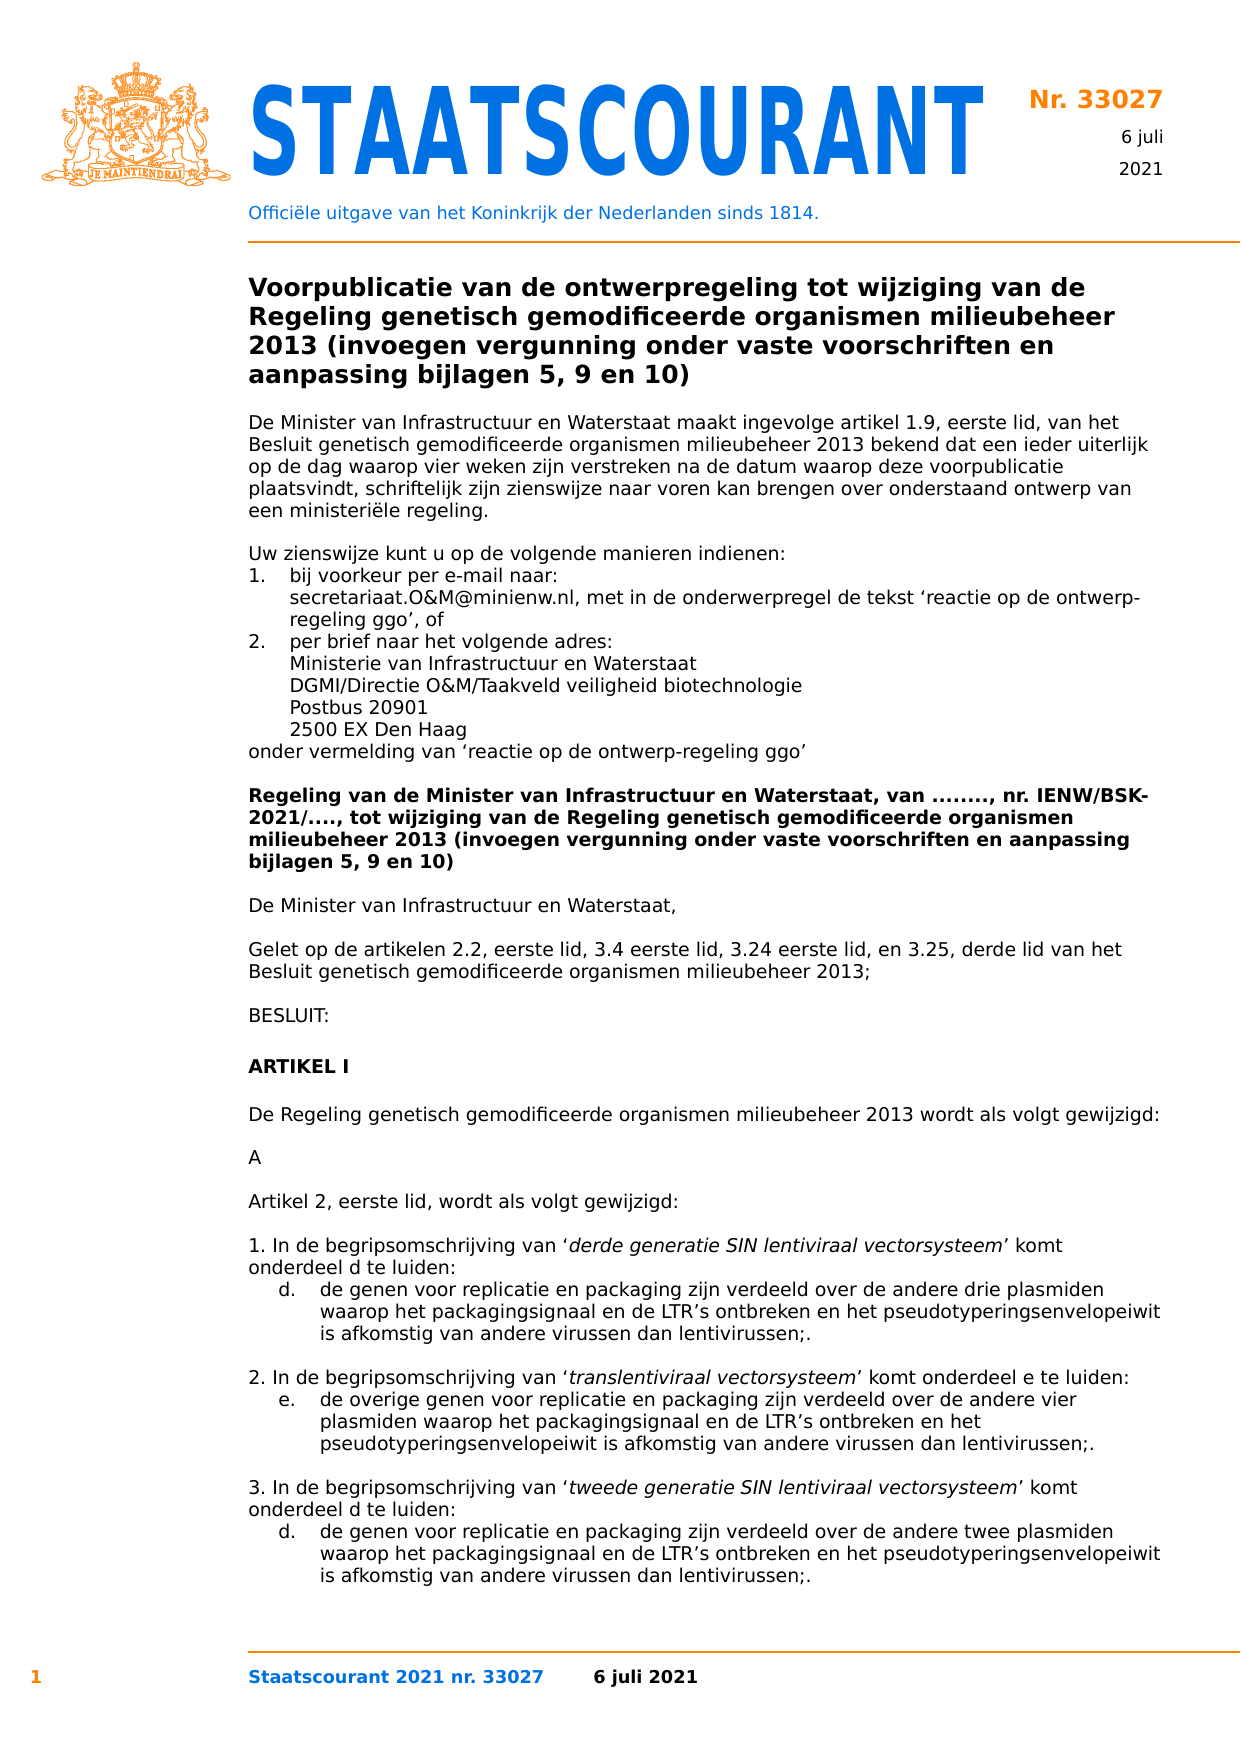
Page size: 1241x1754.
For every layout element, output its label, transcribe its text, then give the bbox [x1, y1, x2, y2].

table_header [25, 62, 248, 241]
subtitle Voorpublicatie van de ontwerpregeling tot wijziging van de Regeling genetisch gemodificeerde organismen milieubeheer 2013 (invoegen vergunning onder vaste voorschriften en aanpassing bijlagen 5, 9 en 10) [248, 273, 1163, 390]
text secretariaat.O&M@minienw.nl, met in de onderwerpregel de tekst ‘reactie op de ontwerp-regeling ggo’, of [289, 587, 1163, 631]
table_cell Officiële uitgave van het Koninkrijk der Nederlanden sinds 1814. [248, 203, 1240, 241]
text 3. In de begripsomschrijving van ‘tweede generatie SIN lentiviraal vectorsysteem’ komt onderdeel d te luiden: [248, 1477, 1163, 1521]
subtitle ARTIKEL I [248, 1056, 1163, 1078]
text BESLUIT: [248, 1004, 1163, 1026]
text Ministerie van Infrastructuur en Waterstaat [289, 653, 1163, 675]
text Gelet op de artikelen 2.2, eerste lid, 3.4 eerste lid, 3.24 eerste lid, en 3.25, derde lid van het Besluit genetisch gemodificeerde organismen milieubeheer 2013; [248, 939, 1163, 983]
picture [41, 62, 231, 186]
text Regeling van de Minister van Infrastructuur en Waterstaat, van ........, nr. IENW/BSK-2021/...., tot wijziging van de Regeling genetisch gemodificeerde organismen milieubeheer 2013 (invoegen vergunning onder vaste voorschriften en aanpassing bijlagen 5, 9 en 10) [248, 785, 1163, 873]
text Postbus 20901 [289, 697, 1163, 719]
text De Minister van Infrastructuur en Waterstaat maakt ingevolge artikel 1.9, eerste lid, van het Besluit genetisch gemodificeerde organismen milieubeheer 2013 bekend dat een ieder uiterlijk op de dag waarop vier weken zijn verstreken na de datum waarop deze voorpublicatie plaatsvindt, schriftelijk zijn zienswijze naar voren kan brengen over onderstaand ontwerp van een ministeriële regeling. [248, 412, 1163, 521]
text 2. In de begripsomschrijving van ‘translentiviraal vectorsysteem’ komt onderdeel e te luiden: [248, 1367, 1163, 1389]
table_header STAATSCOURANT [248, 62, 998, 203]
text d. de genen voor replicatie en packaging zijn verdeeld over de andere drie plasmiden waarop het packagingsignaal en de LTR’s ontbreken en het pseudotyperingsenvelopeiwit is afkomstig van andere virussen dan lentivirussen;. [278, 1279, 1163, 1345]
table_cell 6 juli [998, 121, 1240, 153]
text 1. In de begripsomschrijving van ‘derde generatie SIN lentiviraal vectorsysteem’ komt onderdeel d te luiden: [248, 1235, 1163, 1279]
text Artikel 2, eerste lid, wordt als volgt gewijzigd: [248, 1191, 1163, 1213]
table_cell 2021 [998, 153, 1240, 203]
text 2500 EX Den Haag [289, 719, 1163, 741]
text 1. bij voorkeur per e-mail naar: [248, 565, 1163, 587]
text De Regeling genetisch gemodificeerde organismen milieubeheer 2013 wordt als volgt gewijzigd: [248, 1103, 1163, 1125]
text d. de genen voor replicatie en packaging zijn verdeeld over de andere twee plasmiden waarop het packagingsignaal en de LTR’s ontbreken en het pseudotyperingsenvelopeiwit is afkomstig van andere virussen dan lentivirussen;. [278, 1521, 1163, 1586]
text Uw zienswijze kunt u op de volgende manieren indienen: [248, 543, 1163, 565]
table_header Nr. 33027 [998, 62, 1240, 121]
text DGMI/Directie O&M/Taakveld veiligheid biotechnologie [289, 675, 1163, 697]
text A [248, 1147, 1163, 1169]
text onder vermelding van ‘reactie op de ontwerp-regeling ggo’ [248, 741, 1163, 763]
text De Minister van Infrastructuur en Waterstaat, [248, 895, 1163, 917]
text 2. per brief naar het volgende adres: [248, 631, 1163, 653]
text e. de overige genen voor replicatie en packaging zijn verdeeld over de andere vier plasmiden waarop het packagingsignaal en de LTR’s ontbreken en het pseudotyperingsenvelopeiwit is afkomstig van andere virussen dan lentivirussen;. [278, 1389, 1163, 1455]
